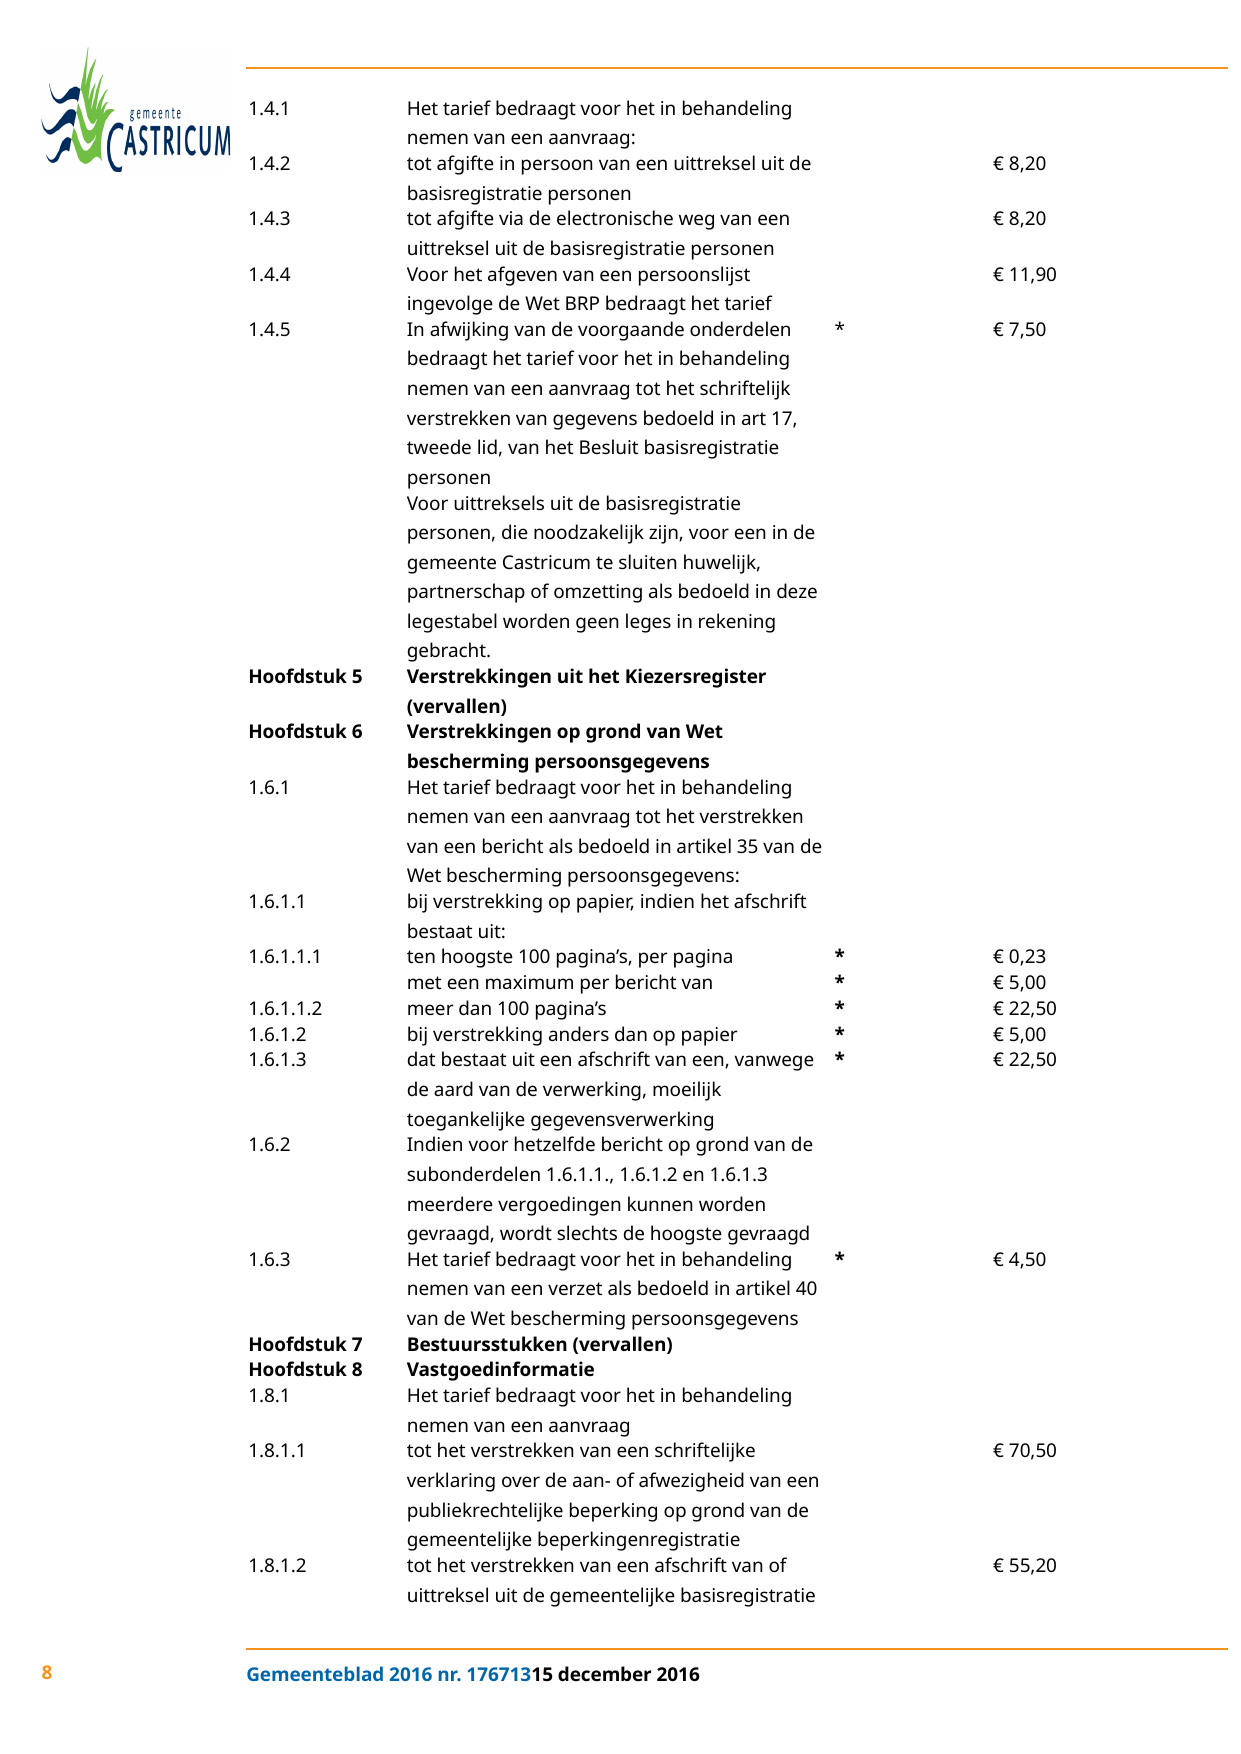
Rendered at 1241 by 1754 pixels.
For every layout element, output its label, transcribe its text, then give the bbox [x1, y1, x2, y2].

table_cell ten hoogste 100 pagina’s, per pagina [407, 944, 834, 969]
table_cell [834, 774, 993, 888]
table_cell 1.6.2 [248, 1132, 407, 1246]
table_cell bij verstrekking anders dan op papier [407, 1021, 834, 1047]
table_cell * [834, 1021, 993, 1047]
table_cell Hoofdstuk 8 [248, 1357, 407, 1382]
table_cell Het tarief bedraagt voor het in behandeling nemen van een aanvraag: [407, 95, 834, 150]
table_cell [834, 1357, 993, 1382]
table_cell Hoofdstuk 7 [248, 1331, 407, 1357]
table_cell * [834, 316, 993, 490]
picture [41, 47, 231, 172]
table_cell € 22,50 [993, 995, 1152, 1021]
table_cell * [834, 1047, 993, 1132]
table_cell [993, 889, 1152, 944]
table_cell Hoofdstuk 5 [248, 663, 407, 719]
table_cell tot afgifte via de electronische weg van een uittreksel uit de basisregistratie personen [407, 205, 834, 261]
table_cell € 70,50 [993, 1438, 1152, 1552]
table_cell [993, 490, 1152, 663]
table_cell Bestuursstukken (vervallen) [407, 1331, 834, 1357]
table_cell * [834, 1246, 993, 1331]
table_cell € 0,23 [993, 944, 1152, 969]
table_cell 1.8.1.2 [248, 1552, 407, 1607]
table_cell bij verstrekking op papier, indien het afschrift bestaat uit: [407, 889, 834, 944]
table_cell [248, 970, 407, 995]
table_cell * [834, 970, 993, 995]
table_cell € 22,50 [993, 1047, 1152, 1132]
table_cell Verstrekkingen uit het Kiezersregister (vervallen) [407, 663, 834, 719]
table_cell 1.6.1.1.1 [248, 944, 407, 969]
table_cell € 8,20 [993, 150, 1152, 205]
table_cell € 11,90 [993, 261, 1152, 316]
table_cell Verstrekkingen op grond van Wet bescherming persoonsgegevens [407, 719, 834, 774]
table_cell 1.6.1.1 [248, 889, 407, 944]
table_cell 1.4.1 [248, 95, 407, 150]
table_cell [834, 205, 993, 261]
table_cell [993, 95, 1152, 150]
table_cell [834, 889, 993, 944]
table_cell [248, 490, 407, 663]
table_cell [834, 1331, 993, 1357]
table_cell [834, 261, 993, 316]
table_cell [834, 490, 993, 663]
table_cell Het tarief bedraagt voor het in behandeling nemen van een aanvraag tot het verstrekken van een bericht als bedoeld in artikel 35 van de Wet bescherming persoonsgegevens: [407, 774, 834, 888]
table_cell [993, 774, 1152, 888]
table_cell 1.6.3 [248, 1246, 407, 1331]
table_cell 1.4.3 [248, 205, 407, 261]
table_cell [834, 1132, 993, 1246]
table_cell € 55,20 [993, 1552, 1152, 1607]
table_cell [834, 1438, 993, 1552]
table_cell met een maximum per bericht van [407, 970, 834, 995]
table_cell 1.4.4 [248, 261, 407, 316]
table_cell meer dan 100 pagina’s [407, 995, 834, 1021]
table_cell € 8,20 [993, 205, 1152, 261]
table_cell Voor het afgeven van een persoonslijst ingevolge de Wet BRP bedraagt het tarief [407, 261, 834, 316]
table_cell [993, 1383, 1152, 1438]
table_cell * [834, 944, 993, 969]
table_cell 1.6.1 [248, 774, 407, 888]
table_cell Het tarief bedraagt voor het in behandeling nemen van een aanvraag [407, 1383, 834, 1438]
table_cell tot het verstrekken van een schriftelijke verklaring over de aan- of afwezigheid van een publiekrechtelijke beperking op grond van de gemeentelijke beperkingenregistratie [407, 1438, 834, 1552]
table_cell [993, 719, 1152, 774]
table_cell 1.6.1.3 [248, 1047, 407, 1132]
table_cell € 5,00 [993, 1021, 1152, 1047]
table_cell [993, 1331, 1152, 1357]
table_cell [834, 150, 993, 205]
table_cell [834, 1383, 993, 1438]
table_cell * [834, 995, 993, 1021]
table_cell tot het verstrekken van een afschrift van of uittreksel uit de gemeentelijke basisregistratie [407, 1552, 834, 1607]
table_cell 1.8.1 [248, 1383, 407, 1438]
table_cell dat bestaat uit een afschrift van een, vanwege de aard van de verwerking, moeilijk toegankelijke gegevensverwerking [407, 1047, 834, 1132]
table_cell Het tarief bedraagt voor het in behandeling nemen van een verzet als bedoeld in artikel 40 van de Wet bescherming persoonsgegevens [407, 1246, 834, 1331]
table_cell [834, 663, 993, 719]
table_cell [993, 663, 1152, 719]
table_cell [834, 719, 993, 774]
table_cell 1.4.5 [248, 316, 407, 490]
table_cell [834, 95, 993, 150]
table_cell Vastgoedinformatie [407, 1357, 834, 1382]
table_cell 1.4.2 [248, 150, 407, 205]
table_cell 1.6.1.1.2 [248, 995, 407, 1021]
table_cell € 7,50 [993, 316, 1152, 490]
table_cell Indien voor hetzelfde bericht op grond van de subonderdelen 1.6.1.1., 1.6.1.2 en 1.6.1.3 meerdere vergoedingen kunnen worden gevraagd, wordt slechts de hoogste gevraagd [407, 1132, 834, 1246]
table_cell € 5,00 [993, 970, 1152, 995]
table_cell 1.6.1.2 [248, 1021, 407, 1047]
table_cell [993, 1357, 1152, 1382]
table_cell tot afgifte in persoon van een uittreksel uit de basisregistratie personen [407, 150, 834, 205]
table_cell [834, 1552, 993, 1607]
table_cell Voor uittreksels uit de basisregistratie personen, die noodzakelijk zijn, voor een in de gemeente Castricum te sluiten huwelijk, partnerschap of omzetting als bedoeld in deze legestabel worden geen leges in rekening gebracht. [407, 490, 834, 663]
table_cell [993, 1132, 1152, 1246]
table_cell € 4,50 [993, 1246, 1152, 1331]
table_cell Hoofdstuk 6 [248, 719, 407, 774]
table_cell 1.8.1.1 [248, 1438, 407, 1552]
table_cell In afwijking van de voorgaande onderdelen bedraagt het tarief voor het in behandeling nemen van een aanvraag tot het schriftelijk verstrekken van gegevens bedoeld in art 17, tweede lid, van het Besluit basisregistratie personen [407, 316, 834, 490]
